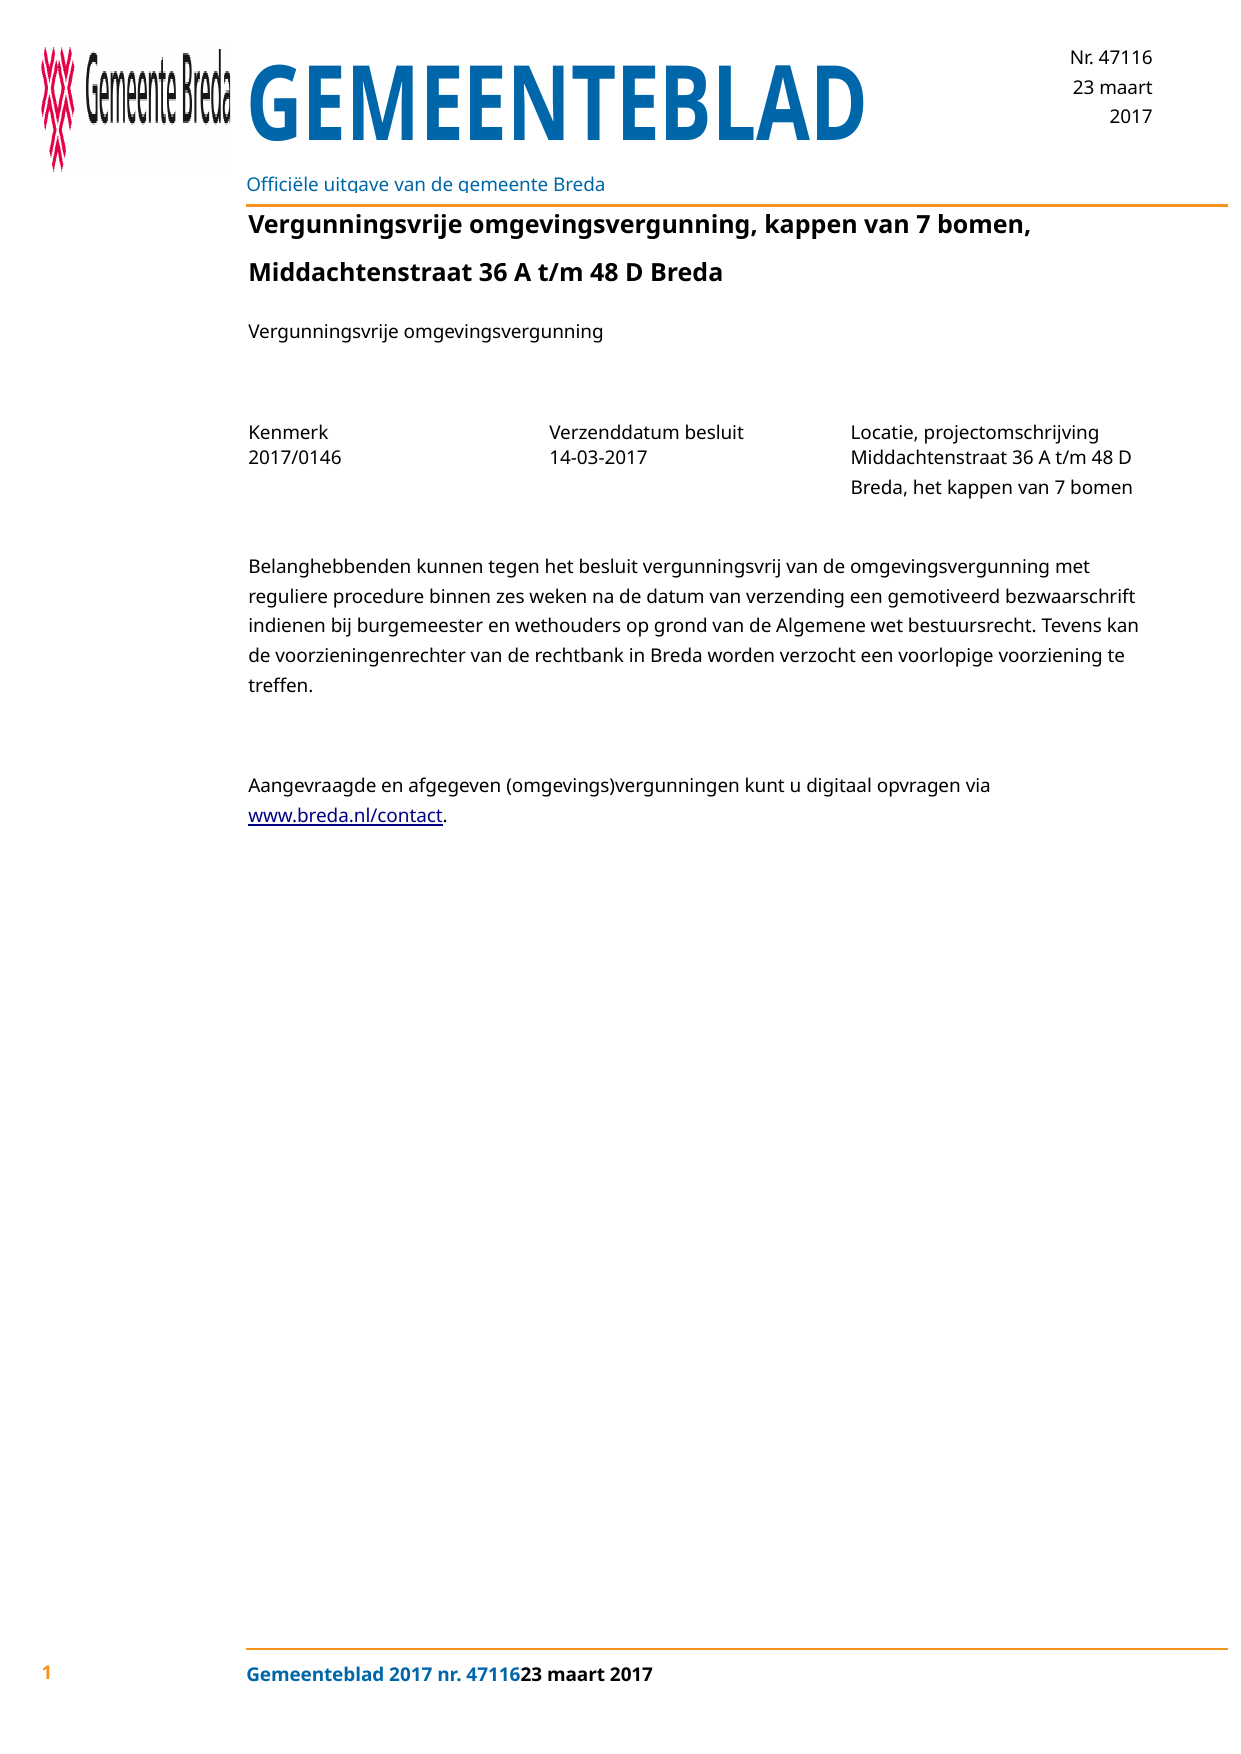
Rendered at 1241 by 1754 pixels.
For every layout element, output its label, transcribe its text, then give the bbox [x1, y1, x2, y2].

table_cell 2017/0146 [248, 445, 549, 500]
text Vergunningsvrije omgevingsvergunning [248, 318, 1152, 344]
picture [41, 47, 231, 172]
text Belanghebbenden kunnen tegen het besluit vergunningsvrij van de omgevingsvergunning met reguliere procedure binnen zes weken na de datum van verzending een gemotiveerd bezwaarschrift indienen bij burgemeester en wethouders op grond van de Algemene wet bestuursrecht. Tevens kan de voorzieningenrechter van de rechtbank in Breda worden verzocht een voorlopige voorziening te treffen. [248, 553, 1152, 698]
text Aangevraagde en afgegeven (omgevings)vergunningen kunt u digitaal opvragen via www.breda.nl/contact. [248, 773, 1152, 828]
table_header Verzenddatum besluit [549, 419, 850, 444]
table_header Locatie, projectomschrijving [850, 419, 1152, 444]
table_header Kenmerk [248, 419, 549, 444]
table_cell 14-03-2017 [549, 445, 850, 500]
table_cell Middachtenstraat 36 A t/m 48 D Breda, het kappen van 7 bomen [850, 445, 1152, 500]
text Vergunningsvrije omgevingsvergunning, kappen van 7 bomen, Middachtenstraat 36 A t/m 48 D Breda [248, 207, 1152, 288]
